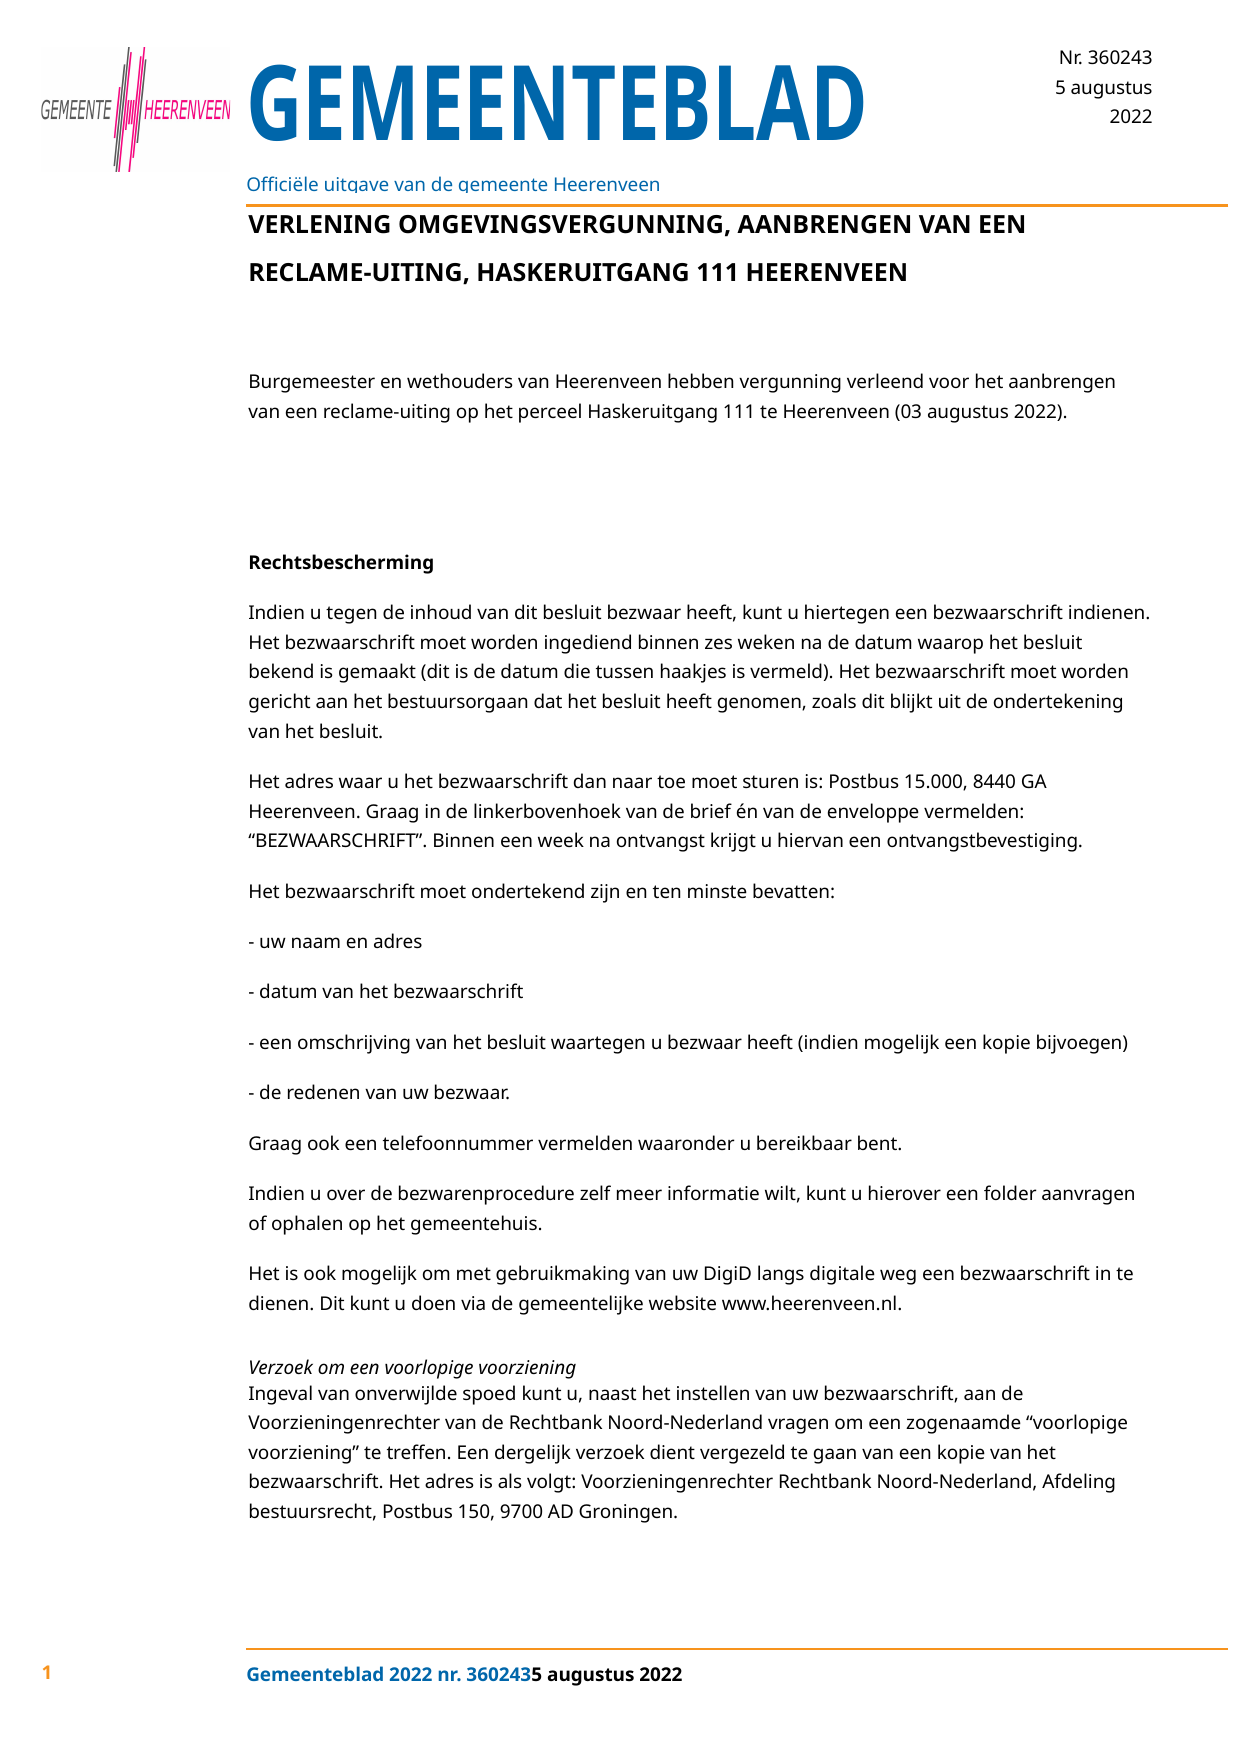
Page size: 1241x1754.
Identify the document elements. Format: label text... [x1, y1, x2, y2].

text Rechtsbescherming [248, 549, 1152, 575]
text - de redenen van uw bezwaar. [248, 1079, 1152, 1105]
text Indien u tegen de inhoud van dit besluit bezwaar heeft, kunt u hiertegen een bezwaarschrift indienen. Het bezwaarschrift moet worden ingediend binnen zes weken na de datum waarop het besluit bekend is gemaakt (dit is de datum die tussen haakjes is vermeld). Het bezwaarschrift moet worden gericht aan het bestuursorgaan dat het besluit heeft genomen, zoals dit blijkt uit de ondertekening van het besluit. [248, 599, 1152, 744]
text VERLENING OMGEVINGSVERGUNNING, AANBRENGEN VAN EEN RECLAME-UITING, HASKERUITGANG 111 HEERENVEEN [248, 207, 1152, 288]
text Het bezwaarschrift moet ondertekend zijn en ten minste bevatten: [248, 878, 1152, 904]
text Burgemeester en wethouders van Heerenveen hebben vergunning verleend voor het aanbrengen van een reclame-uiting op het perceel Haskeruitgang 111 te Heerenveen (03 augustus 2022). [248, 368, 1152, 424]
text - uw naam en adres [248, 928, 1152, 954]
text Het adres waar u het bezwaarschrift dan naar toe moet sturen is: Postbus 15.000, 8440 GA Heerenveen. Graag in de linkerbovenhoek van de brief én van de enveloppe vermelden: “BEZWAARSCHRIFT”. Binnen een week na ontvangst krijgt u hiervan een ontvangstbevestiging. [248, 768, 1152, 853]
text - een omschrijving van het besluit waartegen u bezwaar heeft (indien mogelijk een kopie bijvoegen) [248, 1029, 1152, 1055]
picture [41, 47, 231, 172]
text Verzoek om een voorlopige voorziening [248, 1354, 1152, 1380]
text Indien u over de bezwarenprocedure zelf meer informatie wilt, kunt u hierover een folder aanvragen of ophalen op het gemeentehuis. [248, 1180, 1152, 1236]
text Het is ook mogelijk om met gebruikmaking van uw DigiD langs digitale weg een bezwaarschrift in te dienen. Dit kunt u doen via de gemeentelijke website www.heerenveen.nl. [248, 1260, 1152, 1316]
text Ingeval van onverwijlde spoed kunt u, naast het instellen van uw bezwaarschrift, aan de Voorzieningenrechter van de Rechtbank Noord-Nederland vragen om een zogenaamde “voorlopige voorziening” te treffen. Een dergelijk verzoek dient vergezeld te gaan van een kopie van het bezwaarschrift. Het adres is als volgt: Voorzieningenrechter Rechtbank Noord-Nederland, Afdeling bestuursrecht, Postbus 150, 9700 AD Groningen. [248, 1380, 1152, 1524]
text Graag ook een telefoonnummer vermelden waaronder u bereikbaar bent. [248, 1130, 1152, 1156]
text - datum van het bezwaarschrift [248, 979, 1152, 1004]
